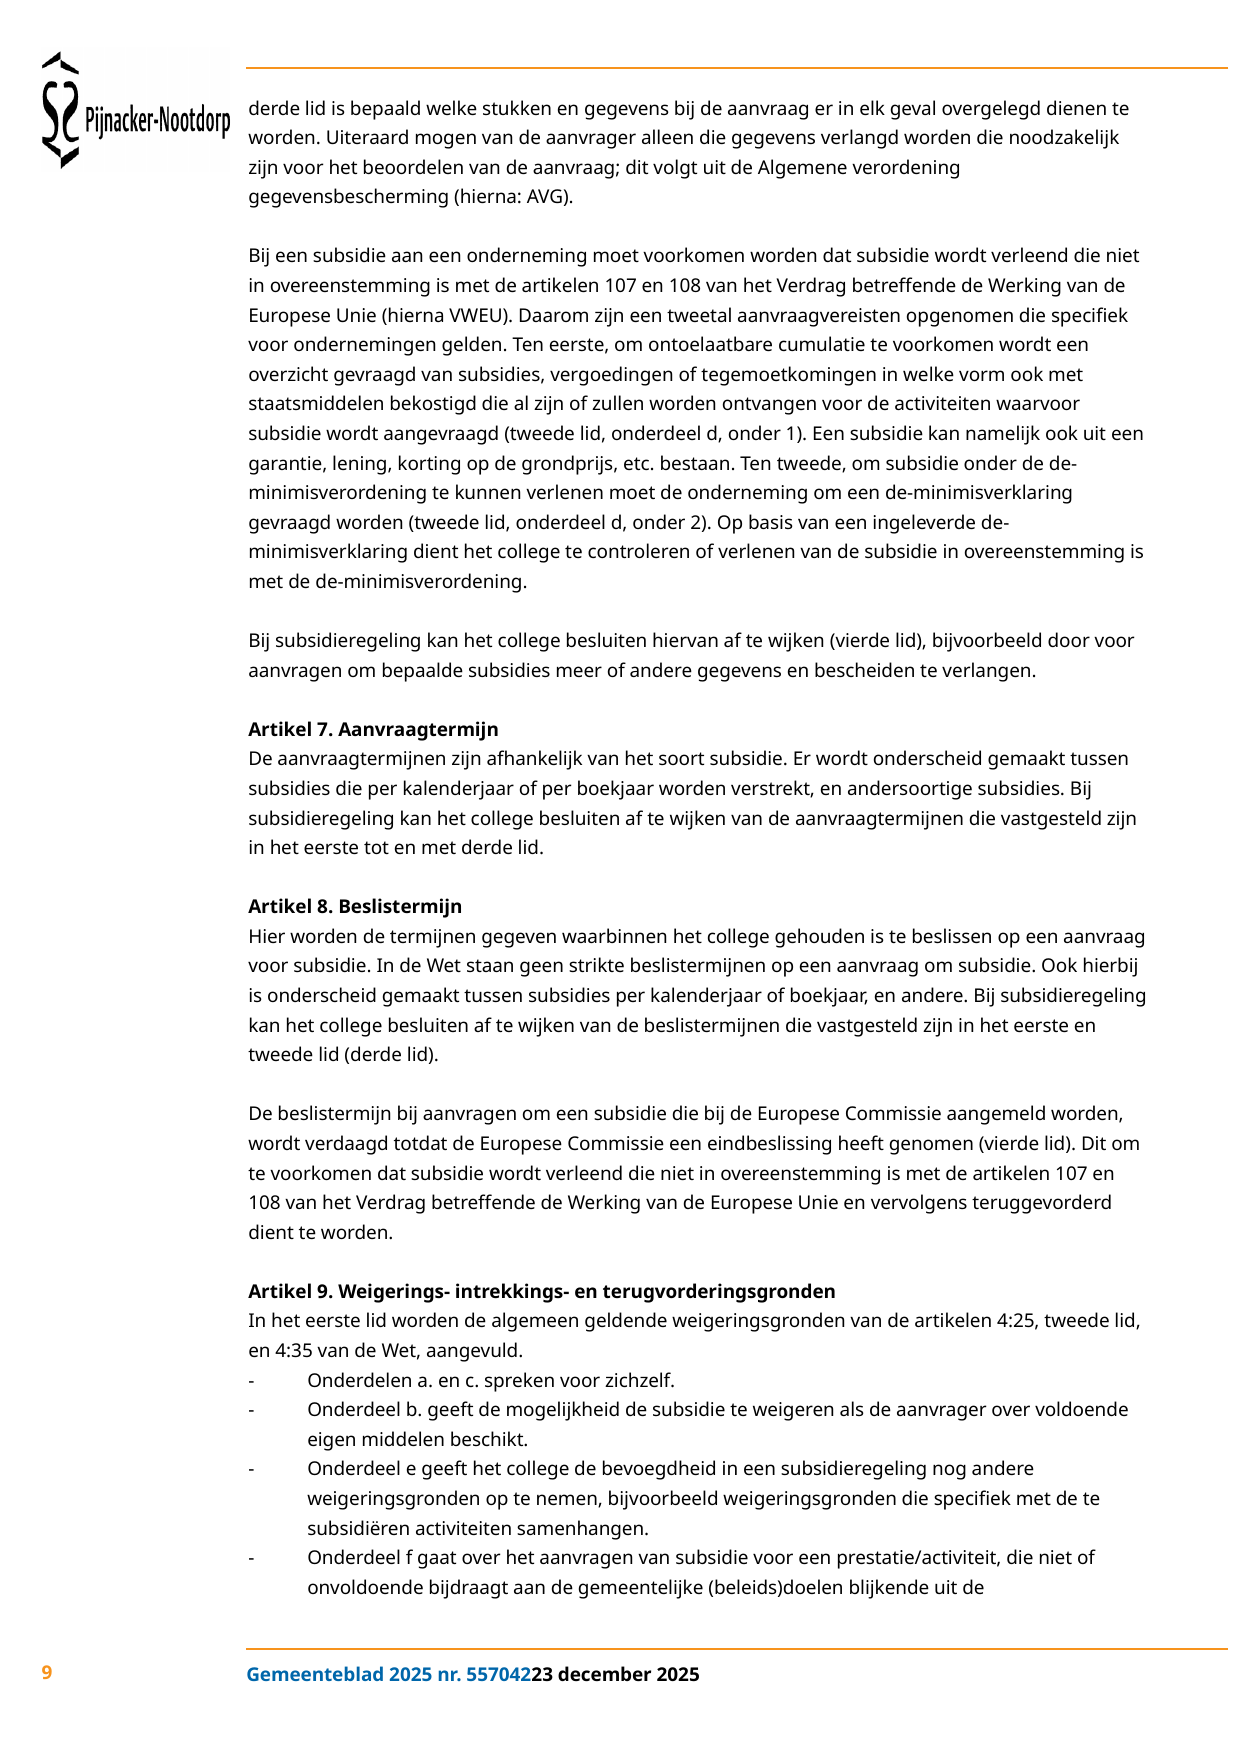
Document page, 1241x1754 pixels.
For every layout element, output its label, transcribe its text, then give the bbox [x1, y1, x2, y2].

text Artikel 8. Beslistermijn [248, 893, 1152, 919]
list Onderdelen a. en c. spreken voor zichzelf. [248, 1367, 1152, 1393]
picture [41, 47, 231, 172]
list Onderdeel e geeft het college de bevoegdheid in een subsidieregeling nog andere weigeringsgronden op te nemen, bijvoorbeeld weigeringsgronden die specifiek met de te subsidiëren activiteiten samenhangen. [248, 1456, 1152, 1541]
text Bij een subsidie aan een onderneming moet voorkomen worden dat subsidie wordt verleend die niet in overeenstemming is met de artikelen 107 en 108 van het Verdrag betreffende de Werking van de Europese Unie (hierna VWEU). Daarom zijn een tweetal aanvraagvereisten opgenomen die specifiek voor ondernemingen gelden. Ten eerste, om ontoelaatbare cumulatie te voorkomen wordt een overzicht gevraagd van subsidies, vergoedingen of tegemoetkomingen in welke vorm ook met staatsmiddelen bekostigd die al zijn of zullen worden ontvangen voor de activiteiten waarvoor subsidie wordt aangevraagd (tweede lid, onderdeel d, onder 1). Een subsidie kan namelijk ook uit een garantie, lening, korting op de grondprijs, etc. bestaan. Ten tweede, om subsidie onder de de-minimisverordening te kunnen verlenen moet de onderneming om een de-minimisverklaring gevraagd worden (tweede lid, onderdeel d, onder 2). Op basis van een ingeleverde de-minimisverklaring dient het college te controleren of verlenen van de subsidie in overeenstemming is met de de-minimisverordening. [248, 243, 1152, 594]
text Bij subsidieregeling kan het college besluiten hiervan af te wijken (vierde lid), bijvoorbeeld door voor aanvragen om bepaalde subsidies meer of andere gegevens en bescheiden te verlangen. [248, 627, 1152, 683]
text De beslistermijn bij aanvragen om een subsidie die bij de Europese Commissie aangemeld worden, wordt verdaagd totdat de Europese Commissie een eindbeslissing heeft genomen (vierde lid). Dit om te voorkomen dat subsidie wordt verleend die niet in overeenstemming is met de artikelen 107 en 108 van het Verdrag betreffende de Werking van de Europese Unie en vervolgens teruggevorderd dient te worden. [248, 1101, 1152, 1245]
text Hier worden de termijnen gegeven waarbinnen het college gehouden is te beslissen op een aanvraag voor subsidie. In de Wet staan geen strikte beslistermijnen op een aanvraag om subsidie. Ook hierbij is onderscheid gemaakt tussen subsidies per kalenderjaar of boekjaar, en andere. Bij subsidieregeling kan het college besluiten af te wijken van de beslistermijnen die vastgesteld zijn in het eerste en tweede lid (derde lid). [248, 923, 1152, 1067]
text De aanvraagtermijnen zijn afhankelijk van het soort subsidie. Er wordt onderscheid gemaakt tussen subsidies die per kalenderjaar of per boekjaar worden verstrekt, en andersoortige subsidies. Bij subsidieregeling kan het college besluiten af te wijken van de aanvraagtermijnen die vastgesteld zijn in het eerste tot en met derde lid. [248, 746, 1152, 860]
text In het eerste lid worden de algemeen geldende weigeringsgronden van de artikelen 4:25, tweede lid, en 4:35 van de Wet, aangevuld. [248, 1308, 1152, 1363]
list Onderdeel b. geeft de mogelijkheid de subsidie te weigeren als de aanvrager over voldoende eigen middelen beschikt. [248, 1396, 1152, 1452]
text derde lid is bepaald welke stukken en gegevens bij de aanvraag er in elk geval overgelegd dienen te worden. Uiteraard mogen van de aanvrager alleen die gegevens verlangd worden die noodzakelijk zijn voor het beoordelen van de aanvraag; dit volgt uit de Algemene verordening gegevensbescherming (hierna: AVG). [248, 95, 1152, 209]
text Artikel 9. Weigerings- intrekkings- en terugvorderingsgronden [248, 1278, 1152, 1304]
list Onderdeel f gaat over het aanvragen van subsidie voor een prestatie/activiteit, die niet of onvoldoende bijdraagt aan de gemeentelijke (beleids)doelen blijkende uit de [248, 1544, 1152, 1600]
text Artikel 7. Aanvraagtermijn [248, 716, 1152, 742]
